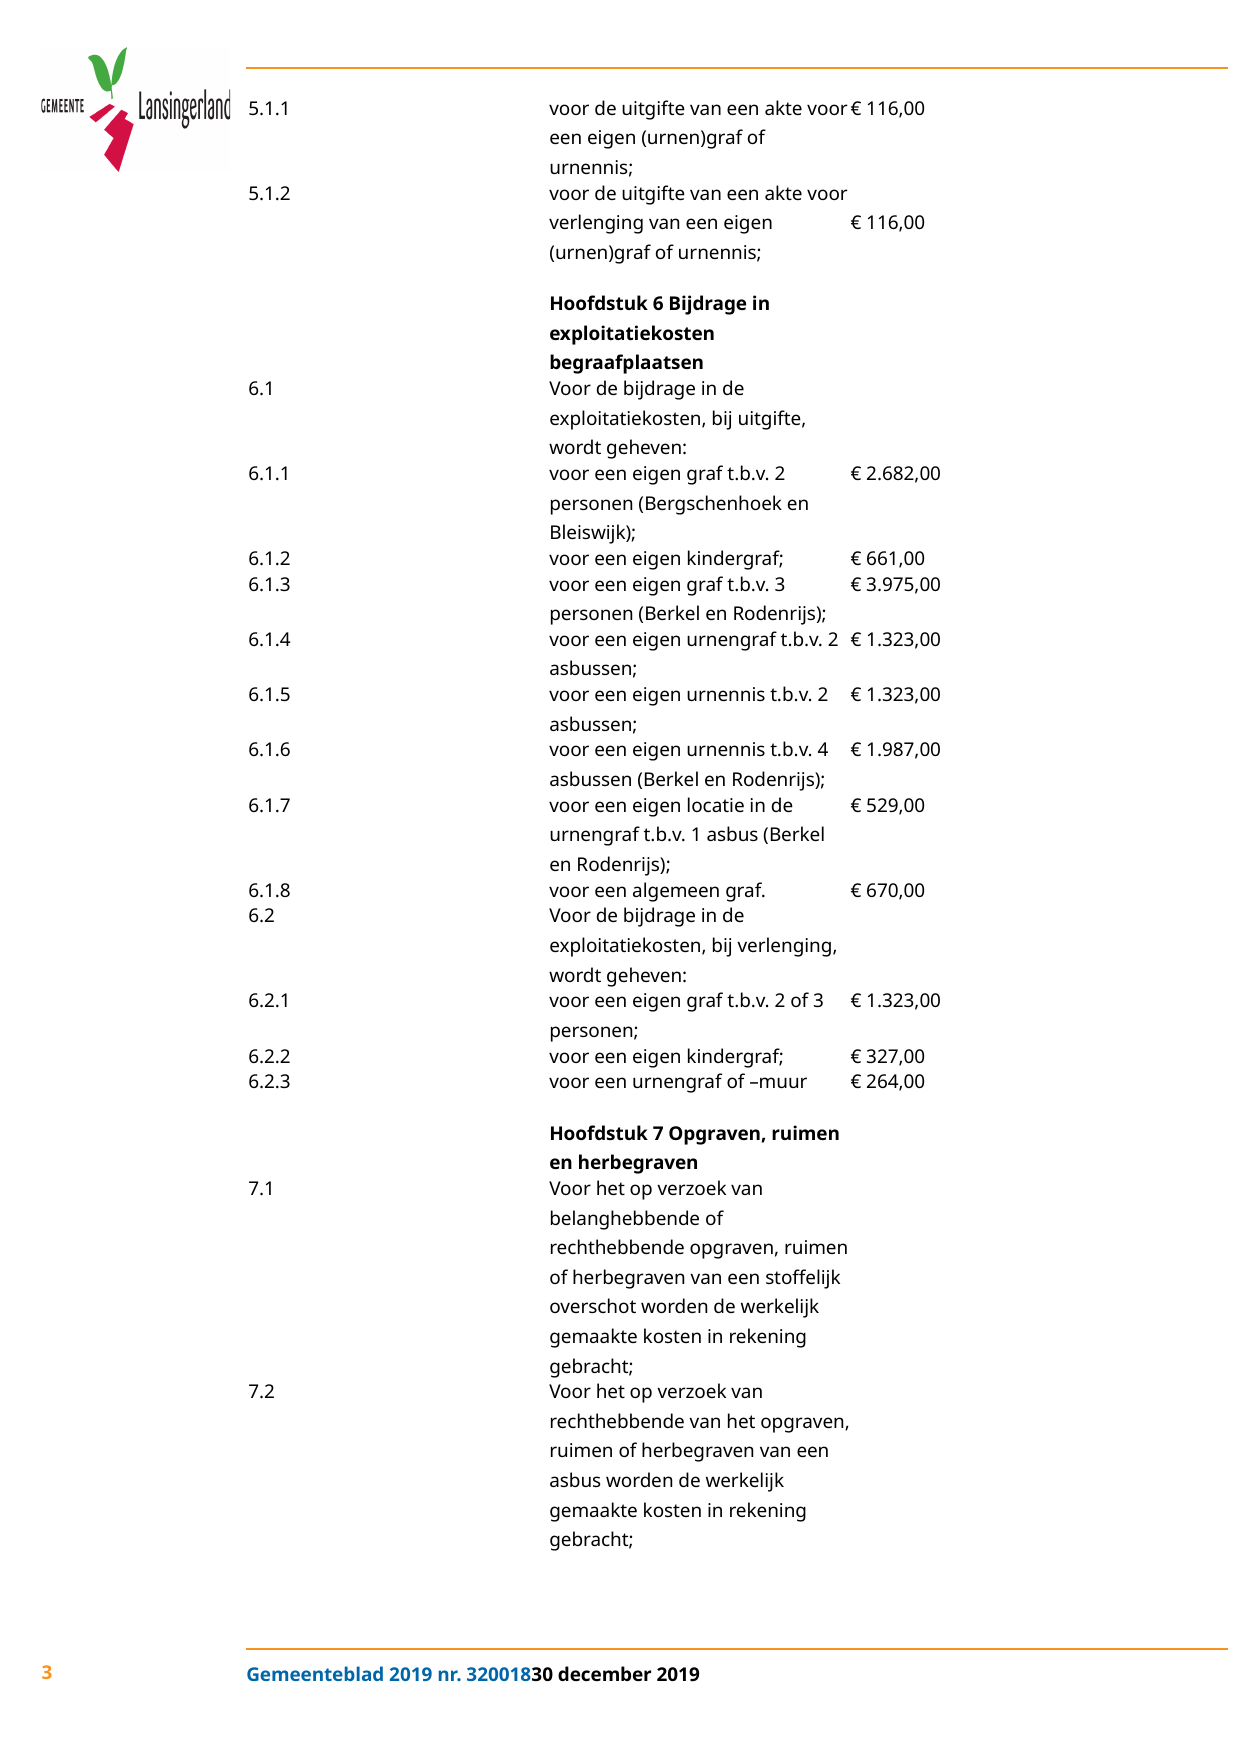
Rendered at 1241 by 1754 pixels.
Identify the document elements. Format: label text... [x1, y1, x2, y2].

table_cell Voor de bijdrage in de exploitatiekosten, bij uitgifte, wordt geheven: [549, 375, 850, 460]
table_cell voor een eigen urnennis t.b.v. 4 asbussen (Berkel en Rodenrijs); [549, 737, 850, 792]
table_cell voor de uitgifte van een akte voor een eigen (urnen)graf of urnennis; [549, 95, 850, 180]
table_cell € 116,00 [850, 95, 1152, 180]
table_cell € 327,00 [850, 1043, 1152, 1068]
table_cell 6.1.4 [248, 626, 549, 681]
table_cell Hoofdstuk 7 Opgraven, ruimen en herbegraven [549, 1120, 850, 1175]
table_cell [549, 265, 850, 290]
table_cell voor een eigen locatie in de urnengraf t.b.v. 1 asbus (Berkel en Rodenrijs); [549, 792, 850, 877]
table_cell [549, 1094, 850, 1120]
table_cell voor een eigen urnennis t.b.v. 2 asbussen; [549, 681, 850, 737]
table_cell [850, 1094, 1152, 1120]
table_cell voor een eigen kindergraf; [549, 545, 850, 571]
table_cell voor een eigen graf t.b.v. 2 of 3 personen; [549, 988, 850, 1043]
table_cell € 1.987,00 [850, 737, 1152, 792]
table_cell 5.1.1 [248, 95, 549, 180]
table_cell [248, 1552, 549, 1578]
table_cell voor de uitgifte van een akte voor verlenging van een eigen (urnen)graf of urnennis; [549, 180, 850, 264]
table_cell 6.1.7 [248, 792, 549, 877]
table_cell € 2.682,00 [850, 460, 1152, 545]
table_cell Voor de bijdrage in de exploitatiekosten, bij verlenging, wordt geheven: [549, 903, 850, 987]
table_cell [850, 1379, 1152, 1552]
table_cell € 3.975,00 [850, 571, 1152, 626]
table_cell € 264,00 [850, 1069, 1152, 1094]
table_cell 5.1.2 [248, 180, 549, 264]
table_cell Voor het op verzoek van belanghebbende of rechthebbende opgraven, ruimen of herbegraven van een stoffelijk overschot worden de werkelijk gemaakte kosten in rekening gebracht; [549, 1175, 850, 1378]
table_cell 6.1.6 [248, 737, 549, 792]
table_cell [850, 290, 1152, 375]
picture [41, 47, 231, 172]
table_cell [850, 1552, 1152, 1578]
table_cell 6.1 [248, 375, 549, 460]
table_cell 6.2 [248, 903, 549, 987]
table_cell 6.1.3 [248, 571, 549, 626]
table_cell [248, 265, 549, 290]
table_cell [549, 1552, 850, 1578]
table_cell voor een eigen graf t.b.v. 3 personen (Berkel en Rodenrijs); [549, 571, 850, 626]
table_cell voor een eigen kindergraf; [549, 1043, 850, 1068]
table_cell 6.1.1 [248, 460, 549, 545]
table_cell [248, 1094, 549, 1120]
table_cell € 116,00 [850, 180, 1152, 264]
table_cell € 1.323,00 [850, 626, 1152, 681]
table_cell 7.1 [248, 1175, 549, 1378]
table_cell € 529,00 [850, 792, 1152, 877]
table_cell € 670,00 [850, 877, 1152, 903]
table_cell voor een eigen urnengraf t.b.v. 2 asbussen; [549, 626, 850, 681]
table_cell [850, 903, 1152, 987]
table_cell voor een eigen graf t.b.v. 2 personen (Bergschenhoek en Bleiswijk); [549, 460, 850, 545]
table_cell voor een urnengraf of –muur [549, 1069, 850, 1094]
table_cell [850, 265, 1152, 290]
table_cell [850, 1175, 1152, 1378]
table_cell 6.2.3 [248, 1069, 549, 1094]
table_cell 6.2.1 [248, 988, 549, 1043]
table_cell Hoofdstuk 6 Bijdrage in exploitatiekosten begraafplaatsen [549, 290, 850, 375]
table_cell [248, 290, 549, 375]
table_cell 6.1.5 [248, 681, 549, 737]
table_cell € 1.323,00 [850, 681, 1152, 737]
table_cell € 661,00 [850, 545, 1152, 571]
table_cell Voor het op verzoek van rechthebbende van het opgraven, ruimen of herbegraven van een asbus worden de werkelijk gemaakte kosten in rekening gebracht; [549, 1379, 850, 1552]
table_cell 6.1.8 [248, 877, 549, 903]
table_cell 7.2 [248, 1379, 549, 1552]
table_cell [850, 1120, 1152, 1175]
table_cell 6.2.2 [248, 1043, 549, 1068]
table_cell [248, 1120, 549, 1175]
table_cell voor een algemeen graf. [549, 877, 850, 903]
table_cell 6.1.2 [248, 545, 549, 571]
table_cell [850, 375, 1152, 460]
table_cell € 1.323,00 [850, 988, 1152, 1043]
